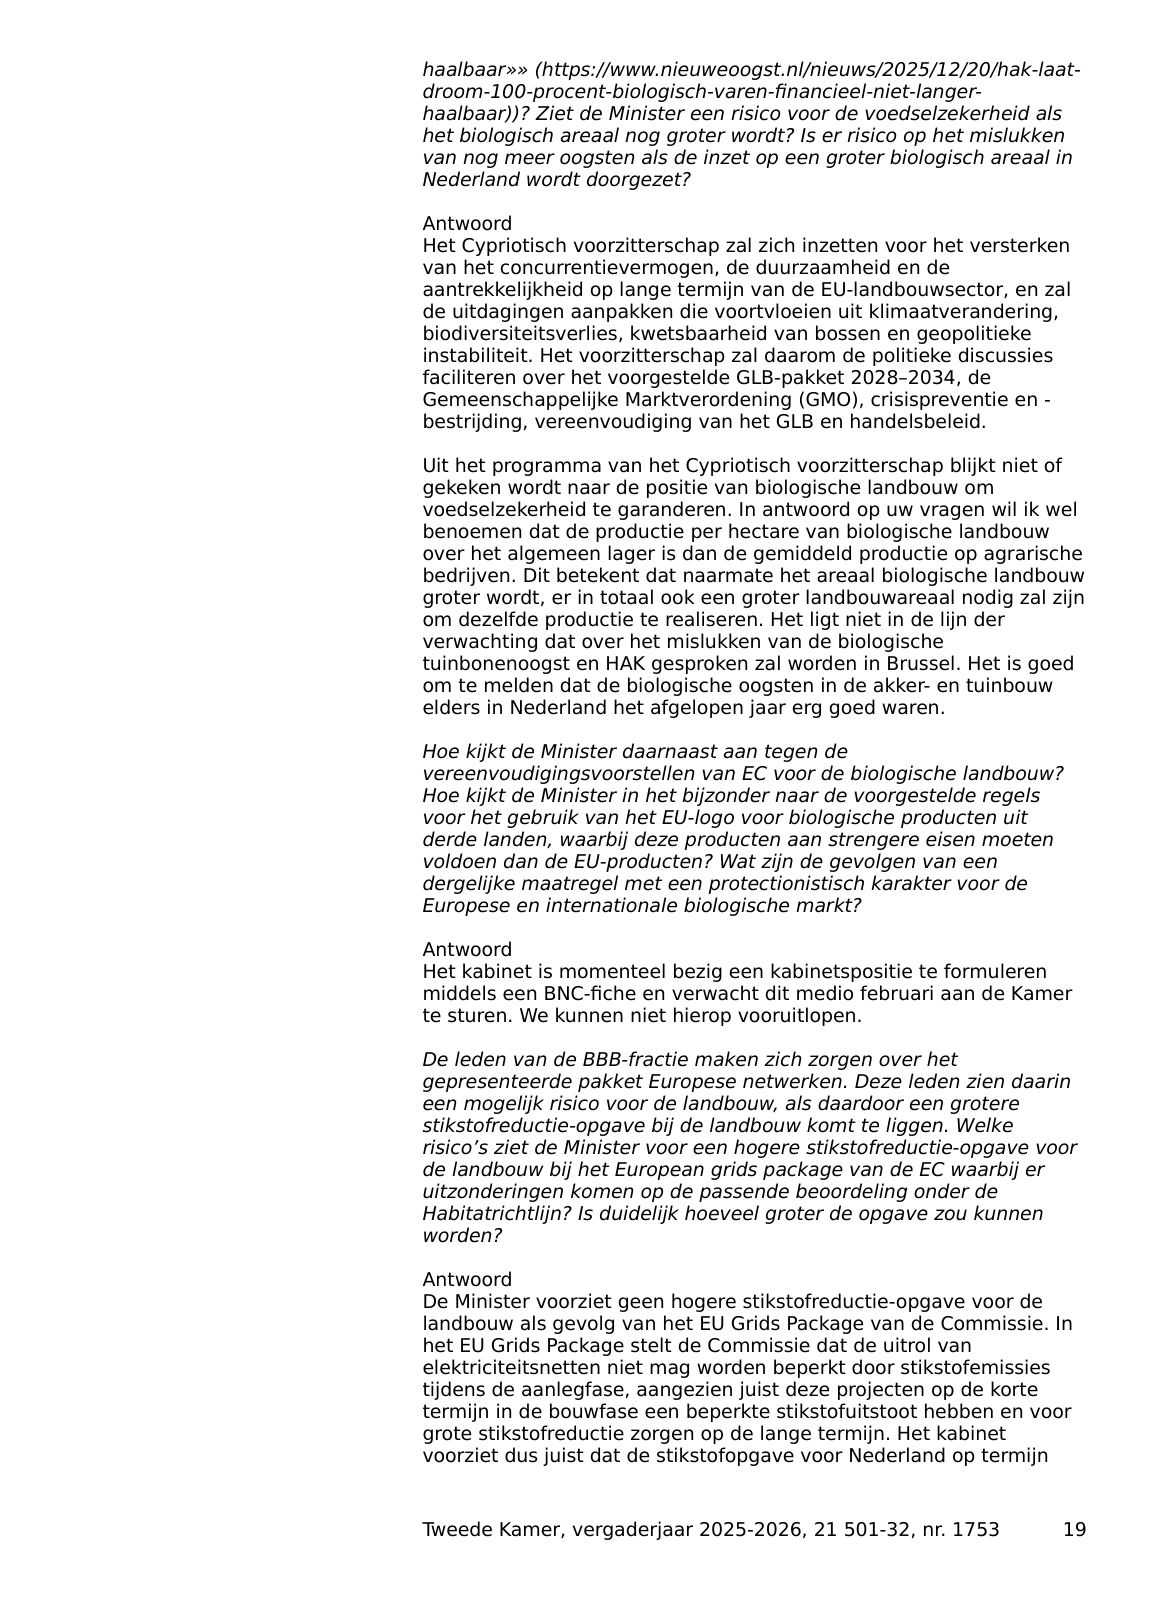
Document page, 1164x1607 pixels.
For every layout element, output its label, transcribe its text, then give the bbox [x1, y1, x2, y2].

text De Minister voorziet geen hogere stikstofreductie-opgave voor de landbouw als gevolg van het EU Grids Package van de Commissie. In het EU Grids Package stelt de Commissie dat de uitrol van elektriciteitsnetten niet mag worden beperkt door stikstofemissies tijdens de aanlegfase, aangezien juist deze projecten op de korte termijn in de bouwfase een beperkte stikstofuitstoot hebben en voor grote stikstofreductie zorgen op de lange termijn. Het kabinet voorziet dus juist dat de stikstofopgave voor Nederland op termijn [422, 1291, 1087, 1467]
text Antwoord [422, 939, 1087, 961]
text Antwoord [422, 1269, 1087, 1291]
text Het kabinet is momenteel bezig een kabinetspositie te formuleren middels een BNC-fiche en verwacht dit medio februari aan de Kamer te sturen. We kunnen niet hierop vooruitlopen. [422, 961, 1087, 1027]
text Hoe kijkt de Minister daarnaast aan tegen de vereenvoudigingsvoorstellen van EC voor de biologische landbouw? Hoe kijkt de Minister in het bijzonder naar de voorgestelde regels voor het gebruik van het EU-logo voor biologische producten uit derde landen, waarbij deze producten aan strengere eisen moeten voldoen dan de EU-producten? Wat zijn de gevolgen van een dergelijke maatregel met een protectionistisch karakter voor de Europese en internationale biologische markt? [422, 741, 1087, 917]
text haalbaar»» (https://www.nieuweoogst.nl/nieuws/2025/12/20/hak-laat-droom-100-procent-biologisch-varen-financieel-niet-langer-haalbaar))? Ziet de Minister een risico voor de voedselzekerheid als het biologisch areaal nog groter wordt? Is er risico op het mislukken van nog meer oogsten als de inzet op een groter biologisch areaal in Nederland wordt doorgezet? [422, 59, 1087, 191]
text Het Cypriotisch voorzitterschap zal zich inzetten voor het versterken van het concurrentievermogen, de duurzaamheid en de aantrekkelijkheid op lange termijn van de EU-landbouwsector, en zal de uitdagingen aanpakken die voortvloeien uit klimaatverandering, biodiversiteitsverlies, kwetsbaarheid van bossen en geopolitieke instabiliteit. Het voorzitterschap zal daarom de politieke discussies faciliteren over het voorgestelde GLB-pakket 2028–2034, de Gemeenschappelijke Marktverordening (GMO), crisispreventie en -bestrijding, vereenvoudiging van het GLB en handelsbeleid. [422, 235, 1087, 433]
text Antwoord [422, 213, 1087, 235]
text Uit het programma van het Cypriotisch voorzitterschap blijkt niet of gekeken wordt naar de positie van biologische landbouw om voedselzekerheid te garanderen. In antwoord op uw vragen wil ik wel benoemen dat de productie per hectare van biologische landbouw over het algemeen lager is dan de gemiddeld productie op agrarische bedrijven. Dit betekent dat naarmate het areaal biologische landbouw groter wordt, er in totaal ook een groter landbouwareaal nodig zal zijn om dezelfde productie te realiseren. Het ligt niet in de lijn der verwachting dat over het mislukken van de biologische tuinbonenoogst en HAK gesproken zal worden in Brussel. Het is goed om te melden dat de biologische oogsten in de akker- en tuinbouw elders in Nederland het afgelopen jaar erg goed waren. [422, 455, 1087, 719]
text De leden van de BBB-fractie maken zich zorgen over het gepresenteerde pakket Europese netwerken. Deze leden zien daarin een mogelijk risico voor de landbouw, als daardoor een grotere stikstofreductie-opgave bij de landbouw komt te liggen. Welke risico’s ziet de Minister voor een hogere stikstofreductie-opgave voor de landbouw bij het European grids package van de EC waarbij er uitzonderingen komen op de passende beoordeling onder de Habitatrichtlijn? Is duidelijk hoeveel groter de opgave zou kunnen worden? [422, 1049, 1087, 1247]
